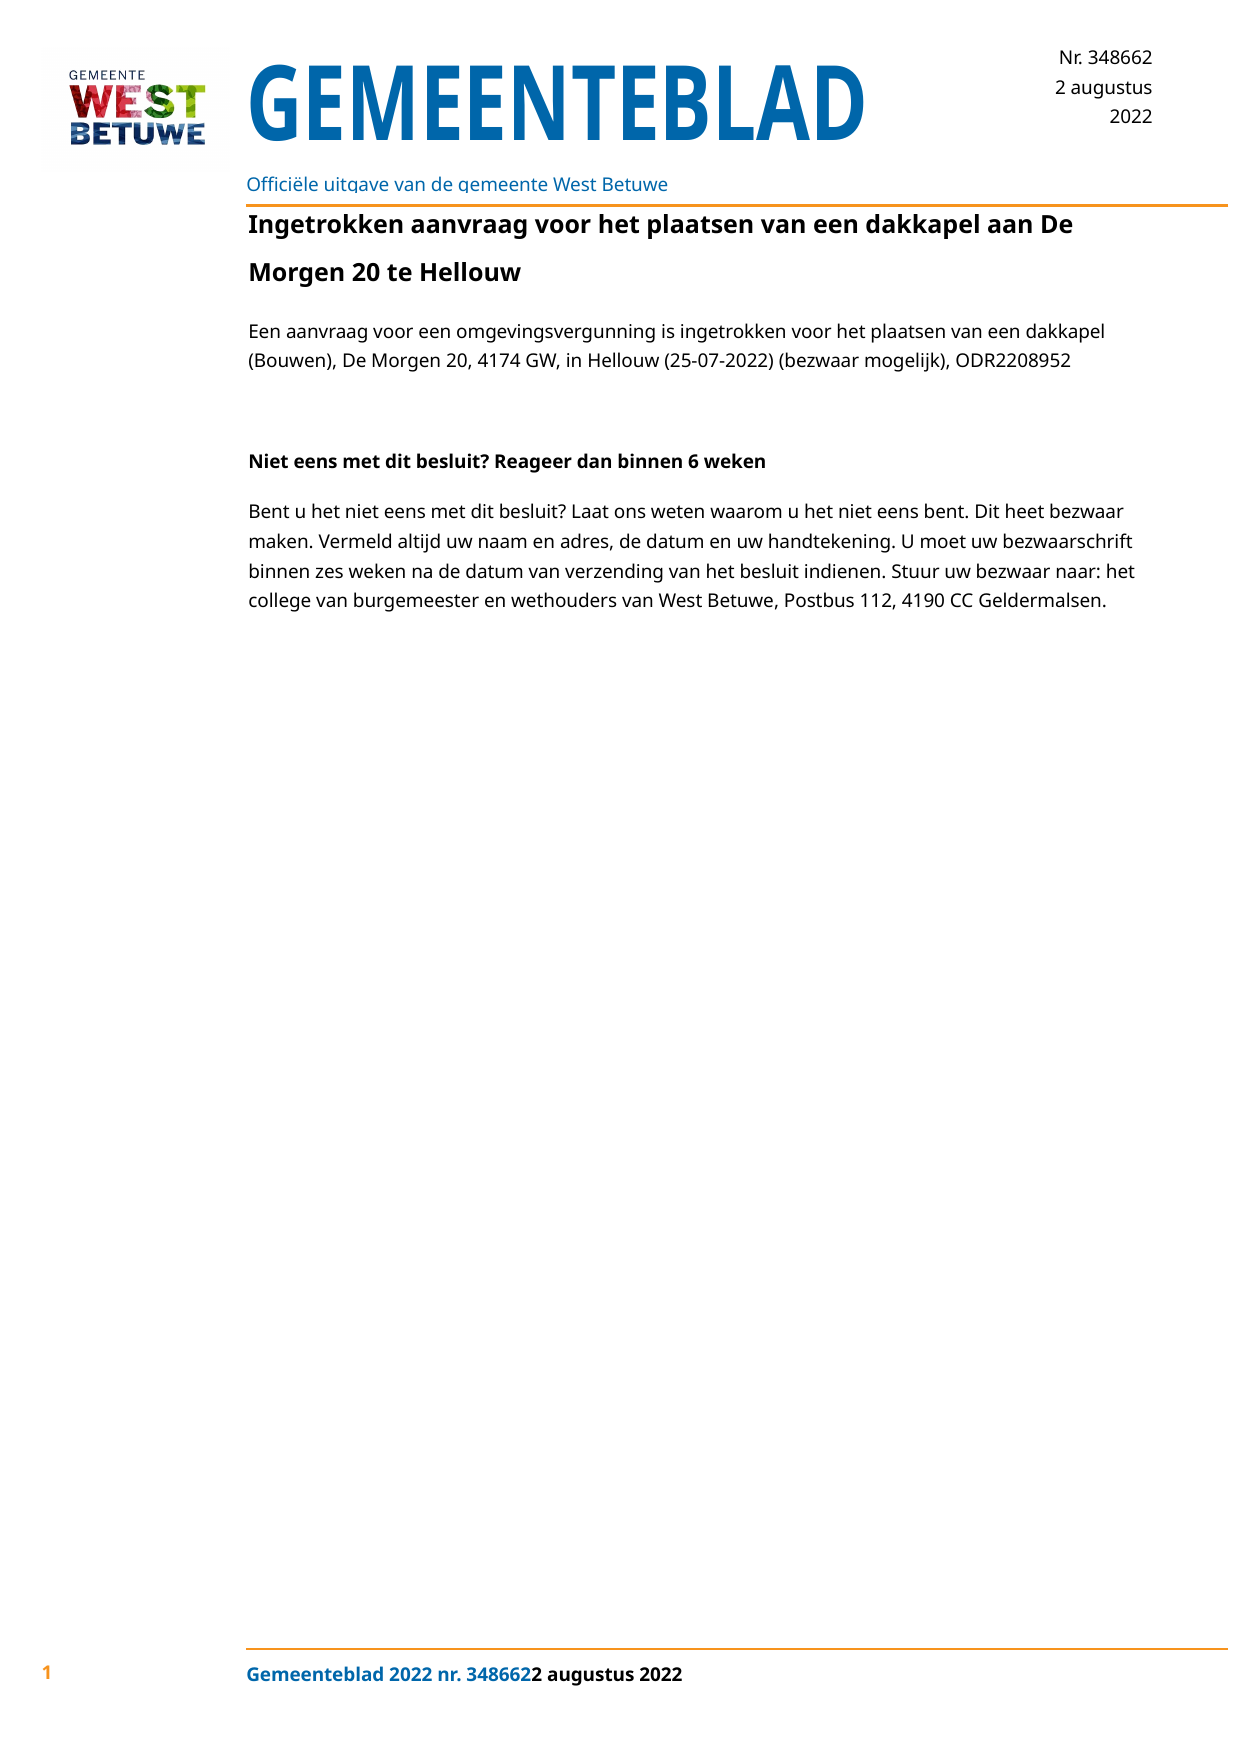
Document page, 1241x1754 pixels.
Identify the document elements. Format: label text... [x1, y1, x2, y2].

text Ingetrokken aanvraag voor het plaatsen van een dakkapel aan De Morgen 20 te Hellouw [248, 207, 1152, 288]
text Niet eens met dit besluit? Reageer dan binnen 6 weken [248, 448, 1152, 474]
text Een aanvraag voor een omgevingsvergunning is ingetrokken voor het plaatsen van een dakkapel (Bouwen), De Morgen 20, 4174 GW, in Hellouw (25-07-2022) (bezwaar mogelijk), ODR2208952 [248, 318, 1152, 373]
picture [41, 47, 231, 172]
text Bent u het niet eens met dit besluit? Laat ons weten waarom u het niet eens bent. Dit heet bezwaar maken. Vermeld altijd uw naam en adres, de datum en uw handtekening. U moet uw bezwaarschrift binnen zes weken na de datum van verzending van het besluit indienen. Stuur uw bezwaar naar: het college van burgemeester en wethouders van West Betuwe, Postbus 112, 4190 CC Geldermalsen. [248, 499, 1152, 613]
